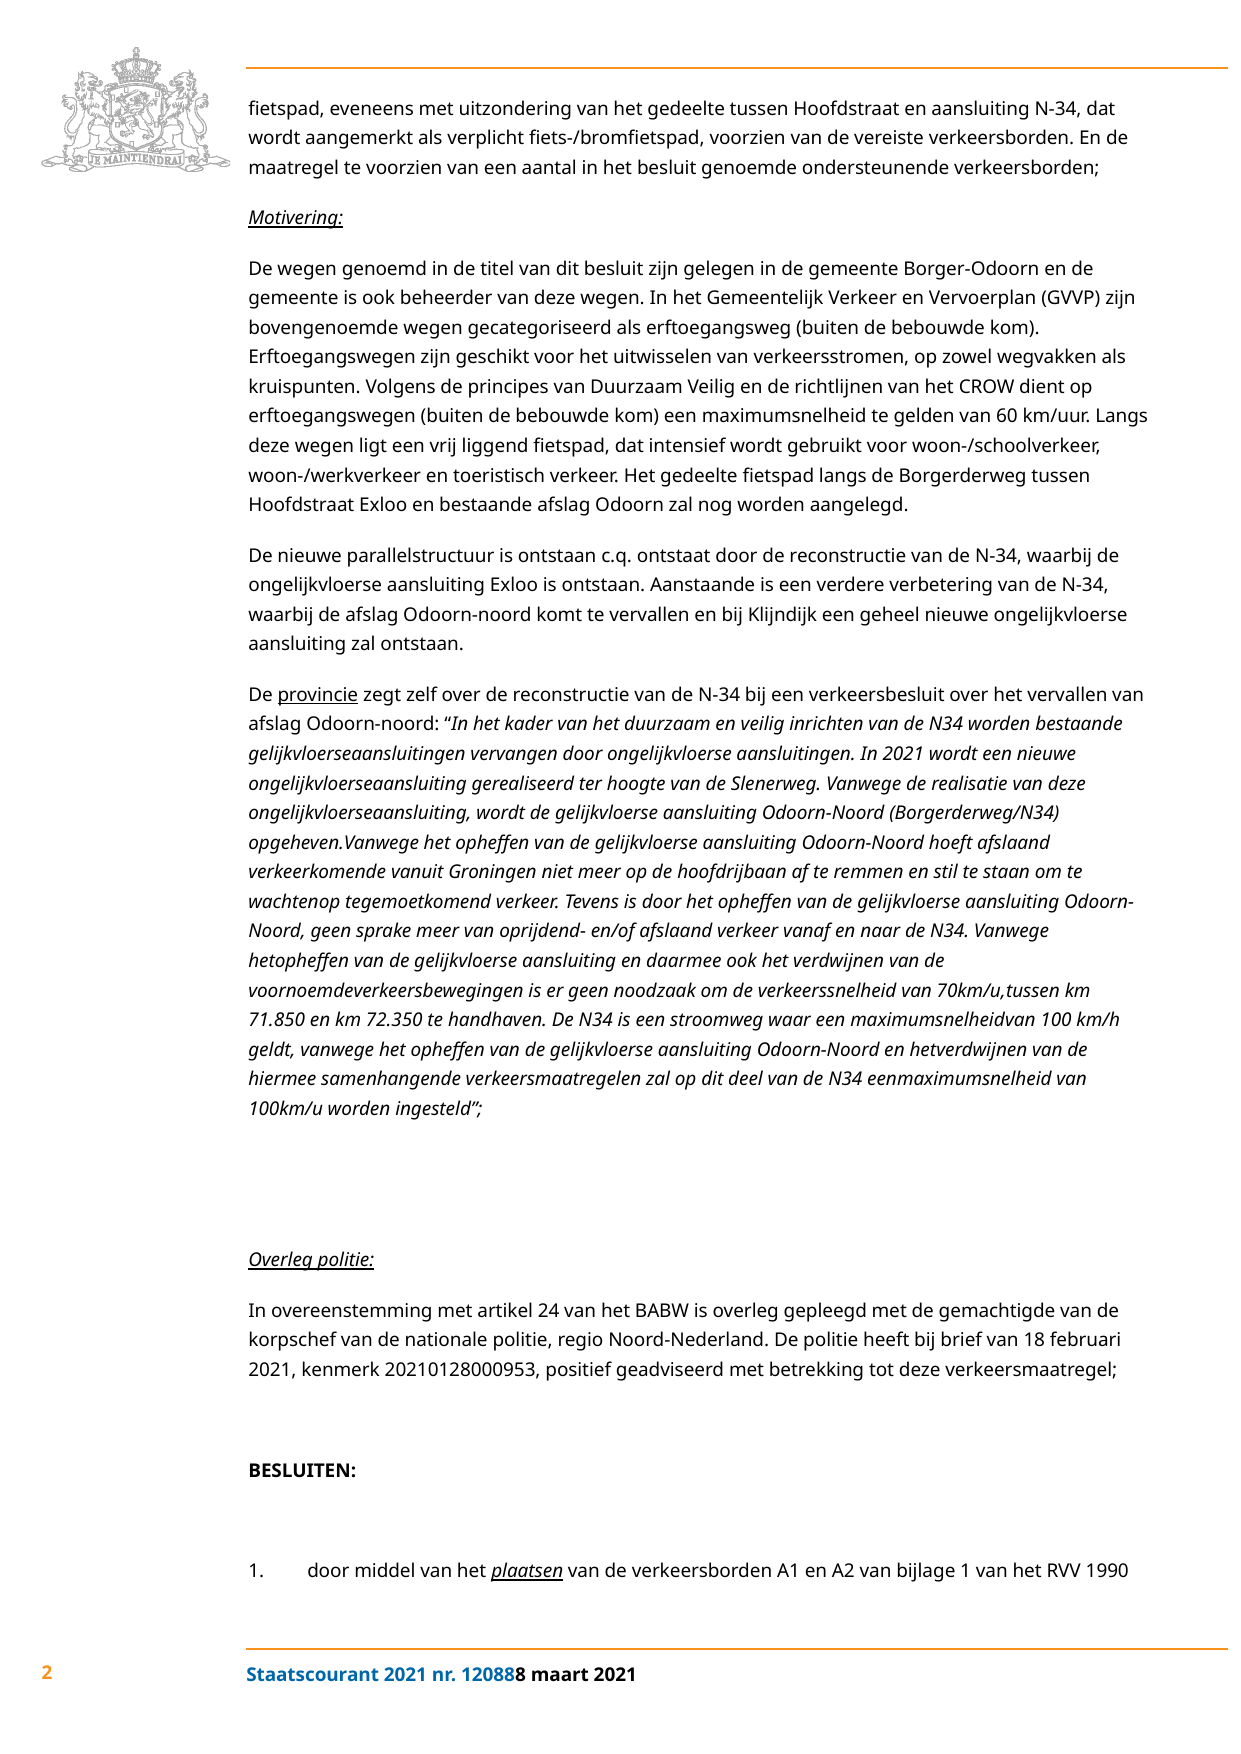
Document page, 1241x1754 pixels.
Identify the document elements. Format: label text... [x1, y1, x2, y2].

list door middel van het plaatsen van de verkeersborden A1 en A2 van bijlage 1 van het RVV 1990 [248, 1558, 1152, 1583]
text In overeenstemming met artikel 24 van het BABW is overleg gepleegd met de gemachtigde van de korpschef van de nationale politie, regio Noord-Nederland. De politie heeft bij brief van 18 februari 2021, kenmerk 20210128000953, positief geadviseerd met betrekking tot deze verkeersmaatregel; [248, 1297, 1152, 1382]
text BESLUITEN: [248, 1457, 1152, 1483]
text De nieuwe parallelstructuur is ontstaan c.q. ontstaat door de reconstructie van de N-34, waarbij de ongelijkvloerse aansluiting Exloo is ontstaan. Aanstaande is een verdere verbetering van de N-34, waarbij de afslag Odoorn-noord komt te vervallen en bij Klijndijk een geheel nieuwe ongelijkvloerse aansluiting zal ontstaan. [248, 542, 1152, 656]
text De provincie zegt zelf over de reconstructie van de N-34 bij een verkeersbesluit over het vervallen van afslag Odoorn-noord: “In het kader van het duurzaam en veilig inrichten van de N34 worden bestaande gelijkvloerseaansluitingen vervangen door ongelijkvloerse aansluitingen. In 2021 wordt een nieuwe ongelijkvloerseaansluiting gerealiseerd ter hoogte van de Slenerweg. Vanwege de realisatie van deze ongelijkvloerseaansluiting, wordt de gelijkvloerse aansluiting Odoorn-Noord (Borgerderweg/N34) opgeheven.Vanwege het opheffen van de gelijkvloerse aansluiting Odoorn-Noord hoeft afslaand verkeerkomende vanuit Groningen niet meer op de hoofdrijbaan af te remmen en stil te staan om te wachtenop tegemoetkomend verkeer. Tevens is door het opheffen van de gelijkvloerse aansluiting Odoorn-Noord, geen sprake meer van oprijdend- en/of afslaand verkeer vanaf en naar de N34. Vanwege hetopheffen van de gelijkvloerse aansluiting en daarmee ook het verdwijnen van de voornoemdeverkeersbewegingen is er geen noodzaak om de verkeerssnelheid van 70km/u,tussen km 71.850 en km 72.350 te handhaven. De N34 is een stroomweg waar een maximumsnelheidvan 100 km/h geldt, vanwege het opheffen van de gelijkvloerse aansluiting Odoorn-Noord en hetverdwijnen van de hiermee samenhangende verkeersmaatregelen zal op dit deel van de N34 eenmaximumsnelheid van 100km/u worden ingesteld”; [248, 681, 1152, 1121]
text Motivering: [248, 204, 1152, 230]
text Overleg politie: [248, 1246, 1152, 1272]
picture [41, 47, 231, 172]
text De wegen genoemd in de titel van dit besluit zijn gelegen in de gemeente Borger-Odoorn en de gemeente is ook beheerder van deze wegen. In het Gemeentelijk Verkeer en Vervoerplan (GVVP) zijn bovengenoemde wegen gecategoriseerd als erftoegangsweg (buiten de bebouwde kom). Erftoegangswegen zijn geschikt voor het uitwisselen van verkeersstromen, op zowel wegvakken als kruispunten. Volgens de principes van Duurzaam Veilig en de richtlijnen van het CROW dient op erftoegangswegen (buiten de bebouwde kom) een maximumsnelheid te gelden van 60 km/uur. Langs deze wegen ligt een vrij liggend fietspad, dat intensief wordt gebruikt voor woon-/schoolverkeer, woon-/werkverkeer en toeristisch verkeer. Het gedeelte fietspad langs de Borgerderweg tussen Hoofdstraat Exloo en bestaande afslag Odoorn zal nog worden aangelegd. [248, 255, 1152, 517]
text fietspad, eveneens met uitzondering van het gedeelte tussen Hoofdstraat en aansluiting N-34, dat wordt aangemerkt als verplicht fiets-/bromfietspad, voorzien van de vereiste verkeersborden. En de maatregel te voorzien van een aantal in het besluit genoemde ondersteunende verkeersborden; [248, 95, 1152, 180]
